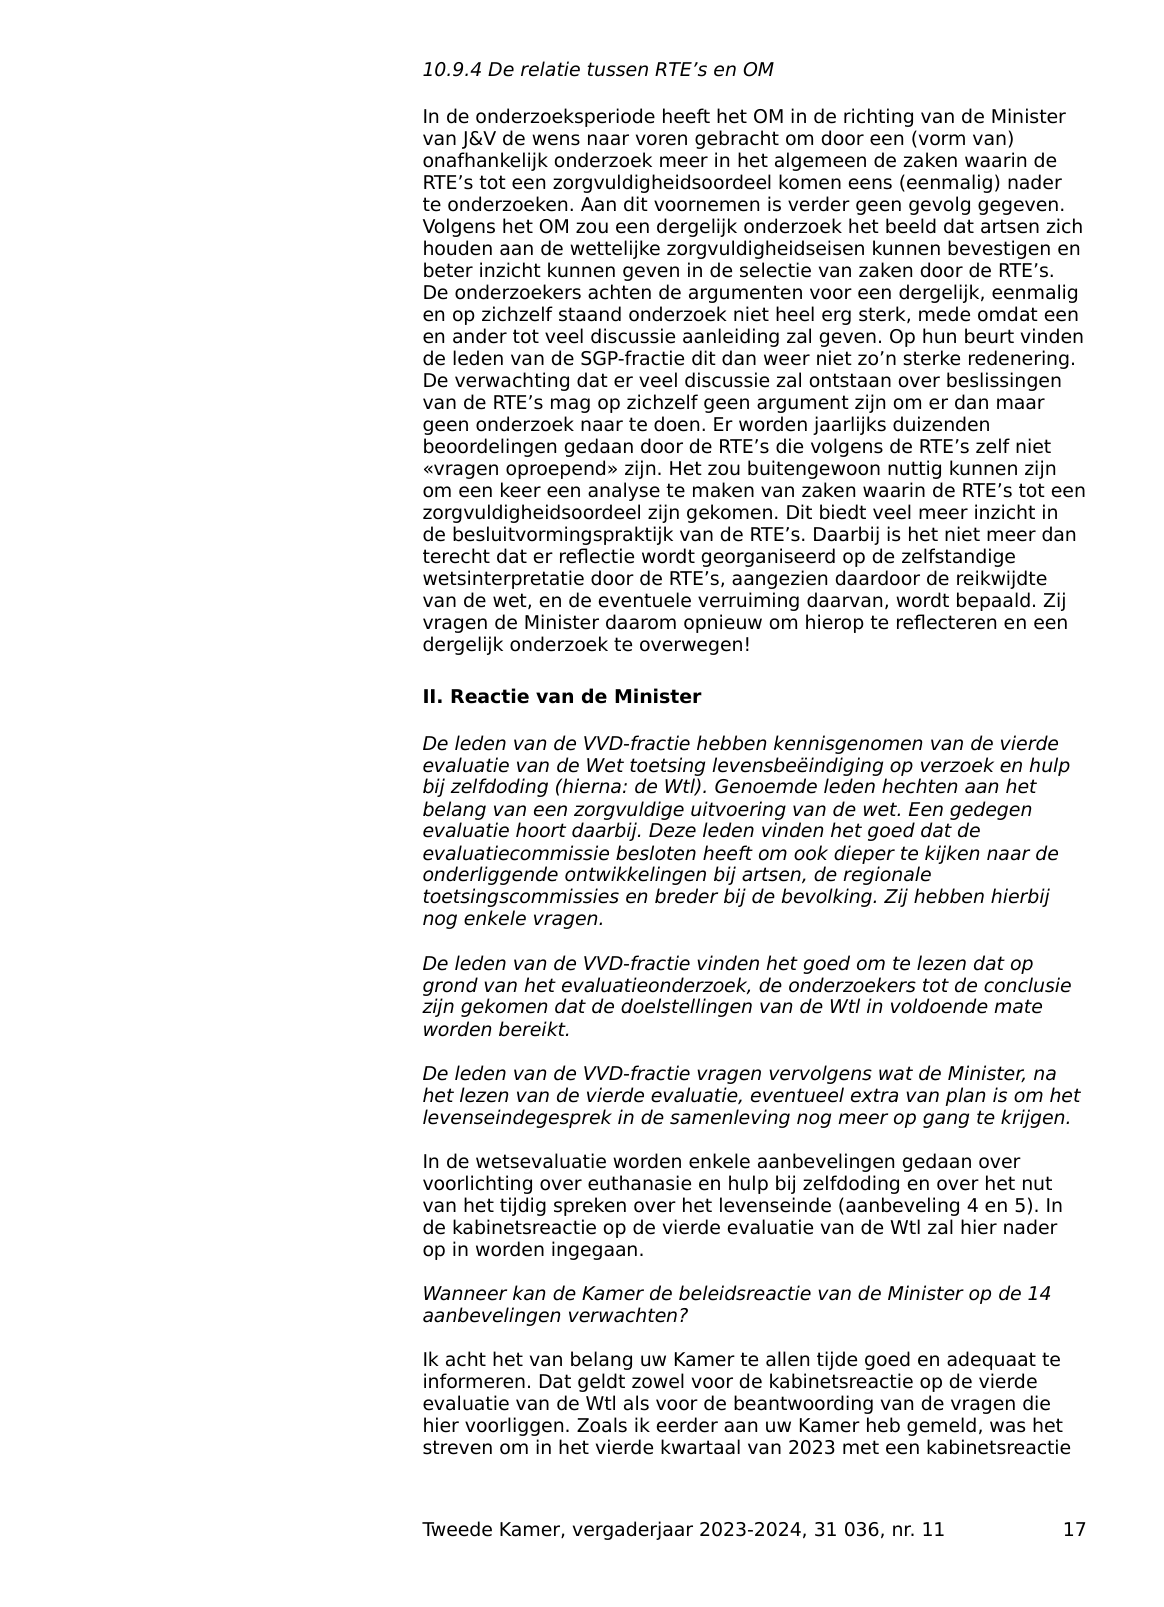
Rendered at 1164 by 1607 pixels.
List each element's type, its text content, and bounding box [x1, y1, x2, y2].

text De leden van de VVD-fractie vinden het goed om te lezen dat op grond van het evaluatieonderzoek, de onderzoekers tot de conclusie zijn gekomen dat de doelstellingen van de Wtl in voldoende mate worden bereikt. [422, 952, 1087, 1040]
text De leden van de VVD-fractie hebben kennisgenomen van de vierde evaluatie van de Wet toetsing levensbeëindiging op verzoek en hulp bij zelfdoding (hierna: de Wtl). Genoemde leden hechten aan het belang van een zorgvuldige uitvoering van de wet. Een gedegen evaluatie hoort daarbij. Deze leden vinden het goed dat de evaluatiecommissie besloten heeft om ook dieper te kijken naar de onderliggende ontwikkelingen bij artsen, de regionale toetsingscommissies en breder bij de bevolking. Zij hebben hierbij nog enkele vragen. [422, 732, 1087, 930]
text De leden van de VVD-fractie vragen vervolgens wat de Minister, na het lezen van de vierde evaluatie, eventueel extra van plan is om het levenseindegesprek in de samenleving nog meer op gang te krijgen. [422, 1063, 1087, 1128]
text In de wetsevaluatie worden enkele aanbevelingen gedaan over voorlichting over euthanasie en hulp bij zelfdoding en over het nut van het tijdig spreken over het levenseinde (aanbeveling 4 en 5). In de kabinetsreactie op de vierde evaluatie van de Wtl zal hier nader op in worden ingegaan. [422, 1151, 1087, 1261]
subtitle 10.9.4 De relatie tussen RTE’s en OM [422, 59, 1087, 81]
text In de onderzoeksperiode heeft het OM in de richting van de Minister van J&V de wens naar voren gebracht om door een (vorm van) onafhankelijk onderzoek meer in het algemeen de zaken waarin de RTE’s tot een zorgvuldigheidsoordeel komen eens (eenmalig) nader te onderzoeken. Aan dit voornemen is verder geen gevolg gegeven. Volgens het OM zou een dergelijk onderzoek het beeld dat artsen zich houden aan de wettelijke zorgvuldigheidseisen kunnen bevestigen en beter inzicht kunnen geven in de selectie van zaken door de RTE’s. De onderzoekers achten de argumenten voor een dergelijk, eenmalig en op zichzelf staand onderzoek niet heel erg sterk, mede omdat een en ander tot veel discussie aanleiding zal geven. Op hun beurt vinden de leden van de SGP-fractie dit dan weer niet zo’n sterke redenering. De verwachting dat er veel discussie zal ontstaan over beslissingen van de RTE’s mag op zichzelf geen argument zijn om er dan maar geen onderzoek naar te doen. Er worden jaarlijks duizenden beoordelingen gedaan door de RTE’s die volgens de RTE’s zelf niet «vragen oproepend» zijn. Het zou buitengewoon nuttig kunnen zijn om een keer een analyse te maken van zaken waarin de RTE’s tot een zorgvuldigheidsoordeel zijn gekomen. Dit biedt veel meer inzicht in de besluitvormingspraktijk van de RTE’s. Daarbij is het niet meer dan terecht dat er reflectie wordt georganiseerd op de zelfstandige wetsinterpretatie door de RTE’s, aangezien daardoor de reikwijdte van de wet, en de eventuele verruiming daarvan, wordt bepaald. Zij vragen de Minister daarom opnieuw om hierop te reflecteren en een dergelijk onderzoek te overwegen! [422, 106, 1087, 656]
text Wanneer kan de Kamer de beleidsreactie van de Minister op de 14 aanbevelingen verwachten? [422, 1283, 1087, 1327]
text Ik acht het van belang uw Kamer te allen tijde goed en adequaat te informeren. Dat geldt zowel voor de kabinetsreactie op de vierde evaluatie van de Wtl als voor de beantwoording van de vragen die hier voorliggen. Zoals ik eerder aan uw Kamer heb gemeld, was het streven om in het vierde kwartaal van 2023 met een kabinetsreactie [422, 1349, 1087, 1459]
subtitle II. Reactie van de Minister [422, 686, 1087, 707]
